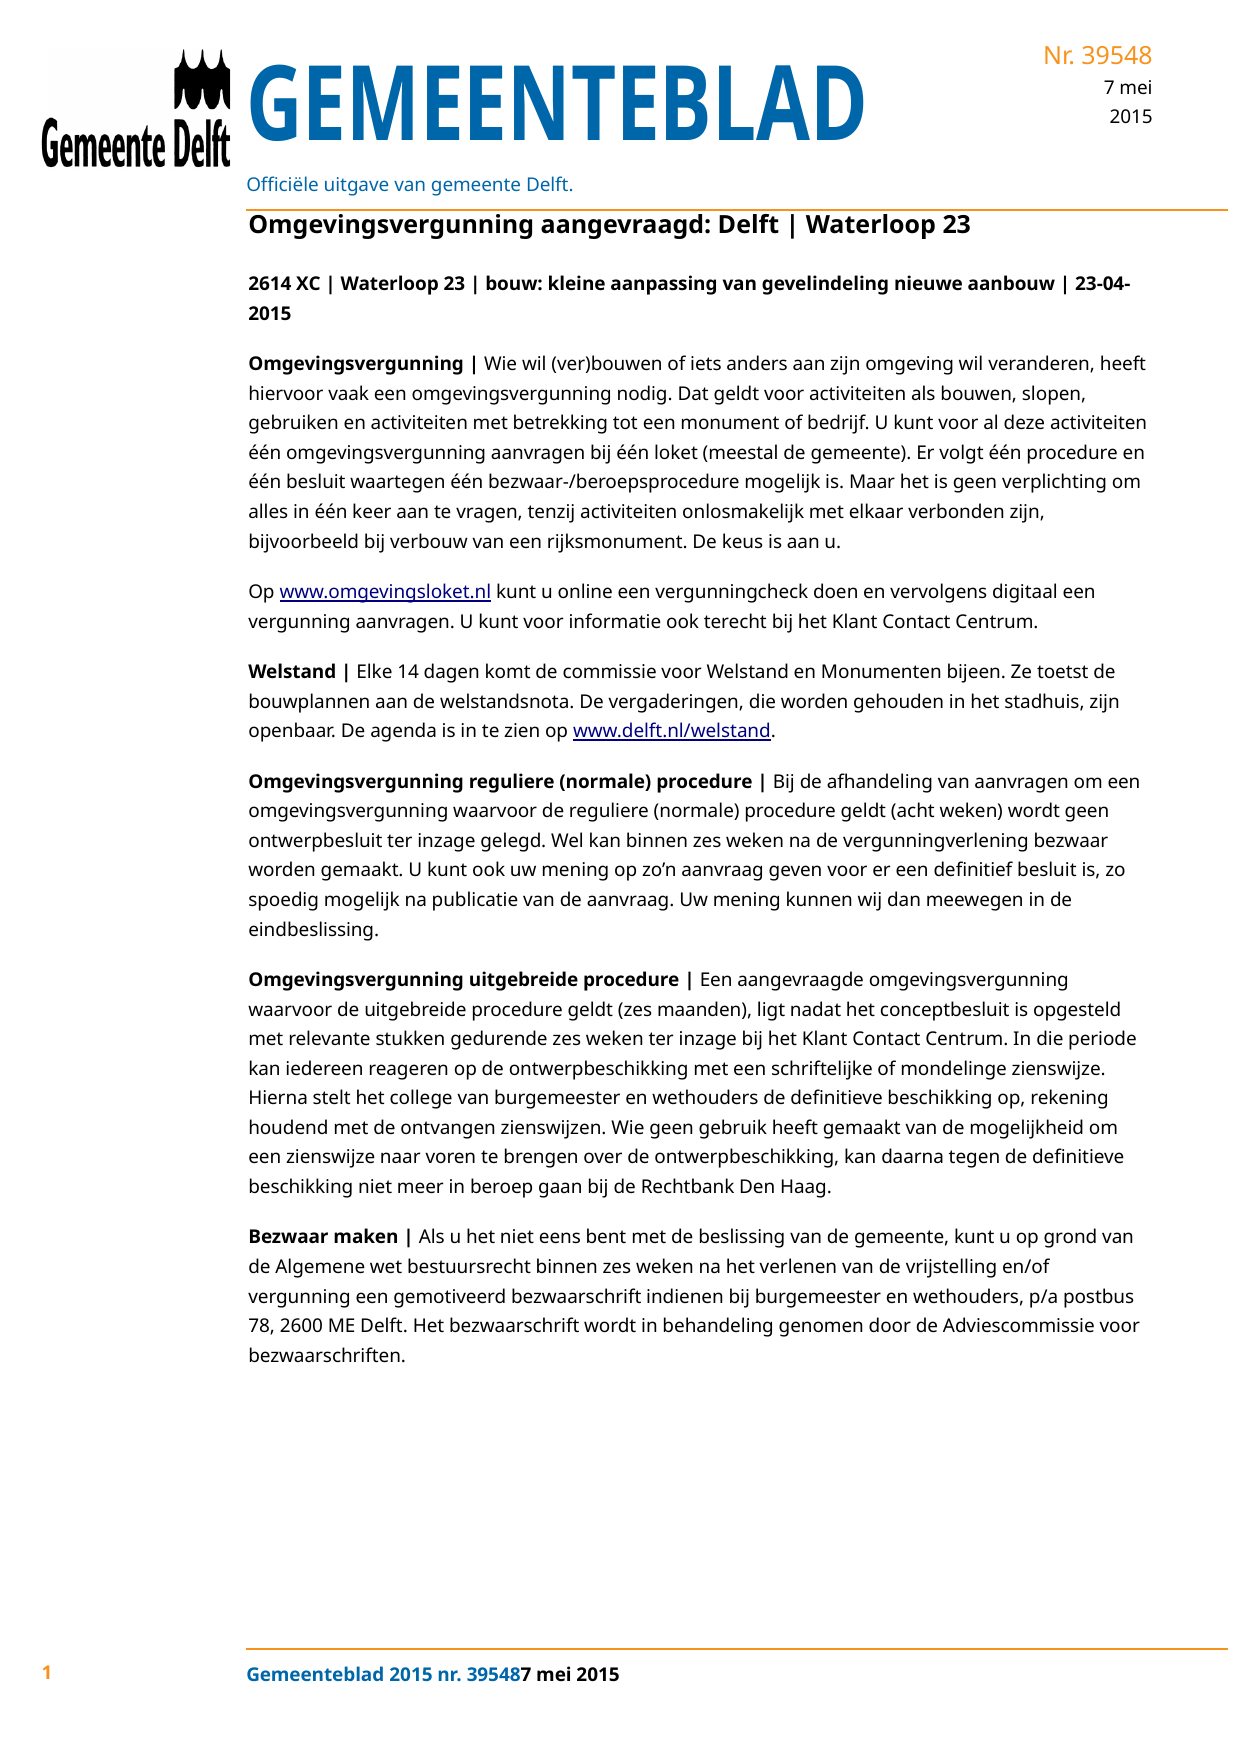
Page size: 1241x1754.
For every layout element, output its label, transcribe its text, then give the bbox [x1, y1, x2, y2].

text Omgevingsvergunning reguliere (normale) procedure | Bij de afhandeling van aanvragen om een omgevingsvergunning waarvoor de reguliere (normale) procedure geldt (acht weken) wordt geen ontwerpbesluit ter inzage gelegd. Wel kan binnen zes weken na de vergunningverlening bezwaar worden gemaakt. U kunt ook uw mening op zo’n aanvraag geven voor er een definitief besluit is, zo spoedig mogelijk na publicatie van de aanvraag. Uw mening kunnen wij dan meewegen in de eindbeslissing. [248, 768, 1152, 941]
text Op www.omgevingsloket.nl kunt u online een vergunningcheck doen en vervolgens digitaal een vergunning aanvragen. U kunt voor informatie ook terecht bij het Klant Contact Centrum. [248, 578, 1152, 633]
picture [41, 47, 231, 172]
text Welstand | Elke 14 dagen komt de commissie voor Welstand en Monumenten bijeen. Ze toetst de bouwplannen aan de welstandsnota. De vergaderingen, die worden gehouden in het stadhuis, zijn openbaar. De agenda is in te zien op www.delft.nl/welstand. [248, 658, 1152, 743]
text Omgevingsvergunning | Wie wil (ver)bouwen of iets anders aan zijn omgeving wil veranderen, heeft hiervoor vaak een omgevingsvergunning nodig. Dat geldt voor activiteiten als bouwen, slopen, gebruiken en activiteiten met betrekking tot een monument of bedrijf. U kunt voor al deze activiteiten één omgevingsvergunning aanvragen bij één loket (meestal de gemeente). Er volgt één procedure en één besluit waartegen één bezwaar-/beroepsprocedure mogelijk is. Maar het is geen verplichting om alles in één keer aan te vragen, tenzij activiteiten onlosmakelijk met elkaar verbonden zijn, bijvoorbeeld bij verbouw van een rijksmonument. De keus is aan u. [248, 350, 1152, 553]
text Bezwaar maken | Als u het niet eens bent met de beslissing van de gemeente, kunt u op grond van de Algemene wet bestuursrecht binnen zes weken na het verlenen van de vrijstelling en/of vergunning een gemotiveerd bezwaarschrift indienen bij burgemeester en wethouders, p/a postbus 78, 2600 ME Delft. Het bezwaarschrift wordt in behandeling genomen door de Adviescommissie voor bezwaarschriften. [248, 1224, 1152, 1368]
text 2614 XC | Waterloop 23 | bouw: kleine aanpassing van gevelindeling nieuwe aanbouw | 23-04-2015 [248, 270, 1152, 326]
text Omgevingsvergunning aangevraagd: Delft | Waterloop 23 [248, 211, 1152, 241]
text Omgevingsvergunning uitgebreide procedure | Een aangevraagde omgevingsvergunning waarvoor de uitgebreide procedure geldt (zes maanden), ligt nadat het conceptbesluit is opgesteld met relevante stukken gedurende zes weken ter inzage bij het Klant Contact Centrum. In die periode kan iedereen reageren op de ontwerpbeschikking met een schriftelijke of mondelinge zienswijze. Hierna stelt het college van burgemeester en wethouders de definitieve beschikking op, rekening houdend met de ontvangen zienswijzen. Wie geen gebruik heeft gemaakt van de mogelijkheid om een zienswijze naar voren te brengen over de ontwerpbeschikking, kan daarna tegen de definitieve beschikking niet meer in beroep gaan bij de Rechtbank Den Haag. [248, 966, 1152, 1199]
